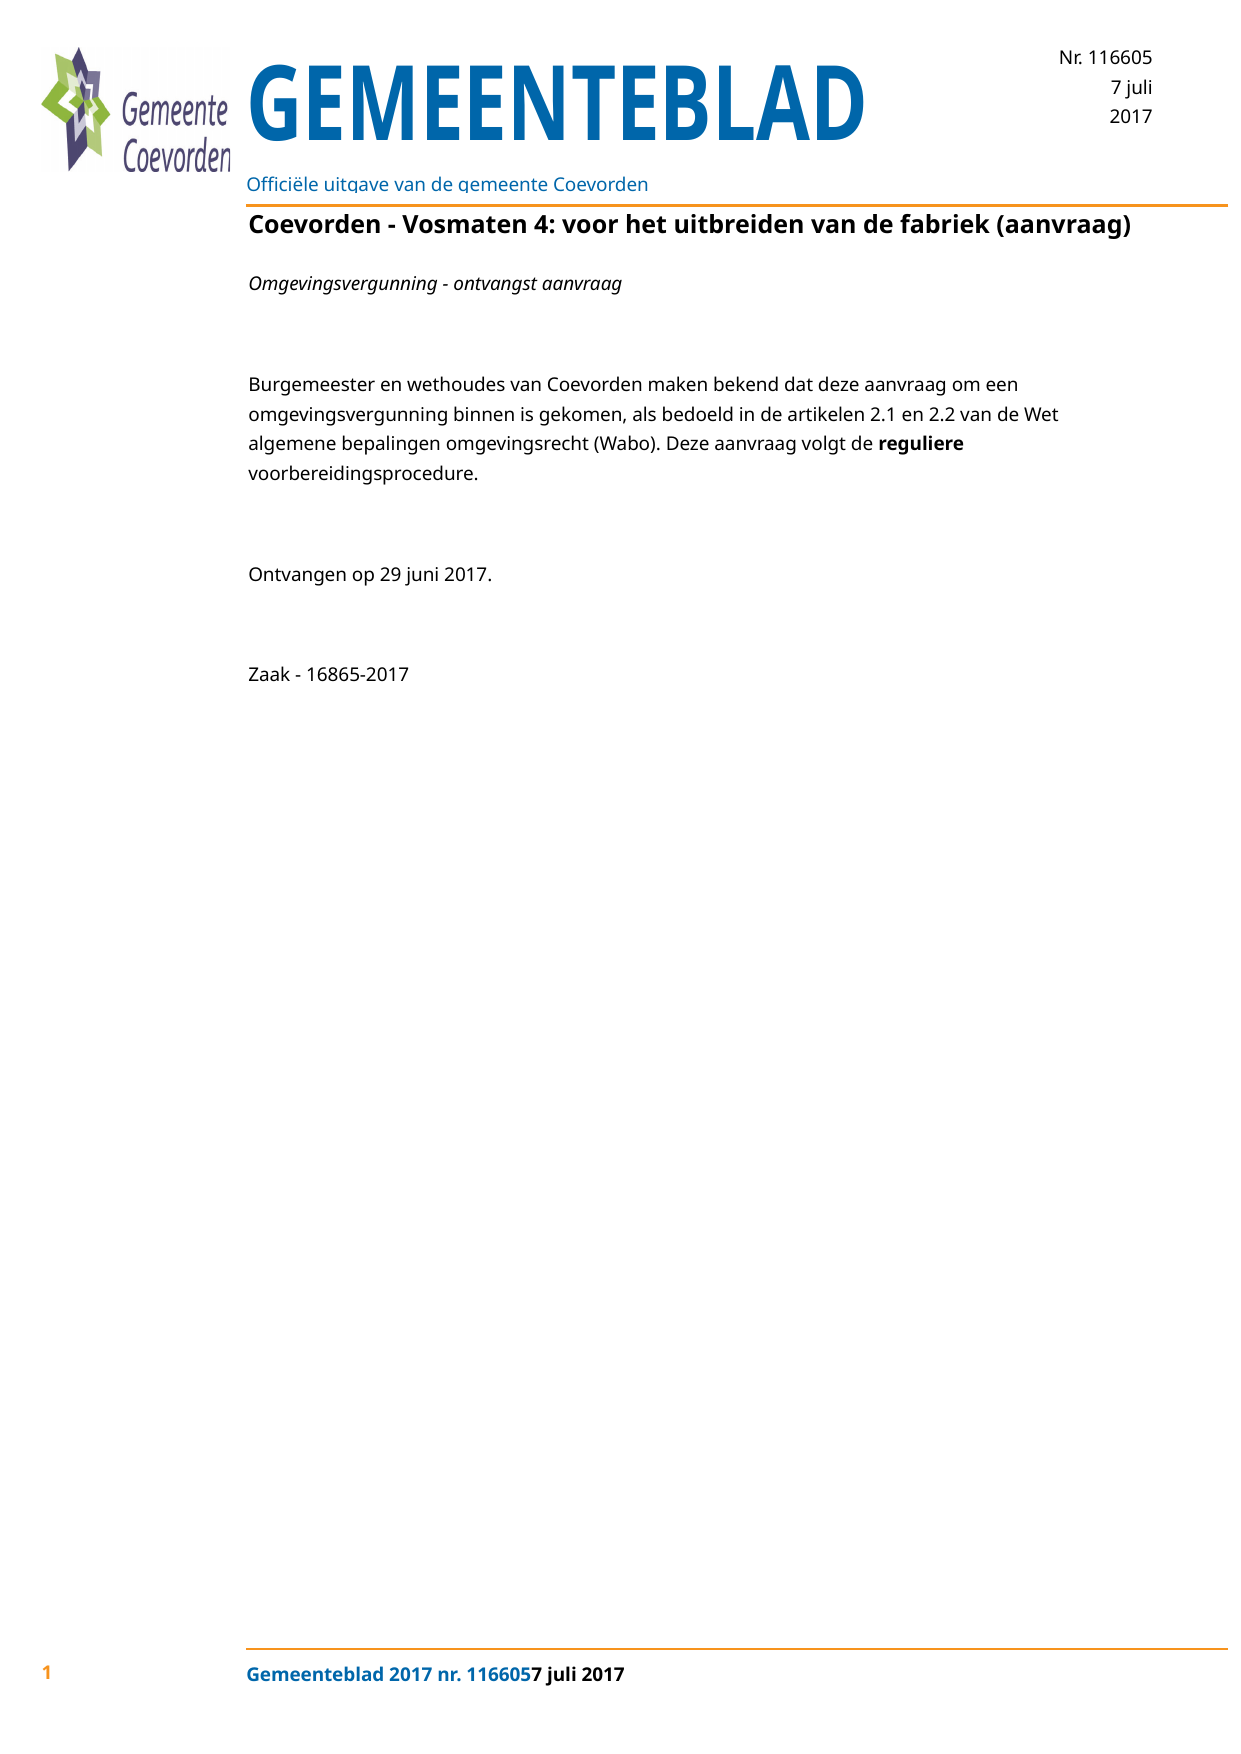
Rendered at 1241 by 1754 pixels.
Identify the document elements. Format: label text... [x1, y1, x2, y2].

text Burgemeester en wethoudes van Coevorden maken bekend dat deze aanvraag om een omgevingsvergunning binnen is gekomen, als bedoeld in de artikelen 2.1 en 2.2 van de Wet algemene bepalingen omgevingsrecht (Wabo). Deze aanvraag volgt de reguliere voorbereidingsprocedure. [248, 371, 1152, 486]
text Ontvangen op 29 juni 2017. [248, 561, 1152, 586]
text Coevorden - Vosmaten 4: voor het uitbreiden van de fabriek (aanvraag) [248, 207, 1152, 241]
picture [41, 47, 231, 172]
text Zaak - 16865-2017 [248, 662, 1152, 687]
text Omgevingsvergunning - ontvangst aanvraag [248, 270, 1152, 296]
